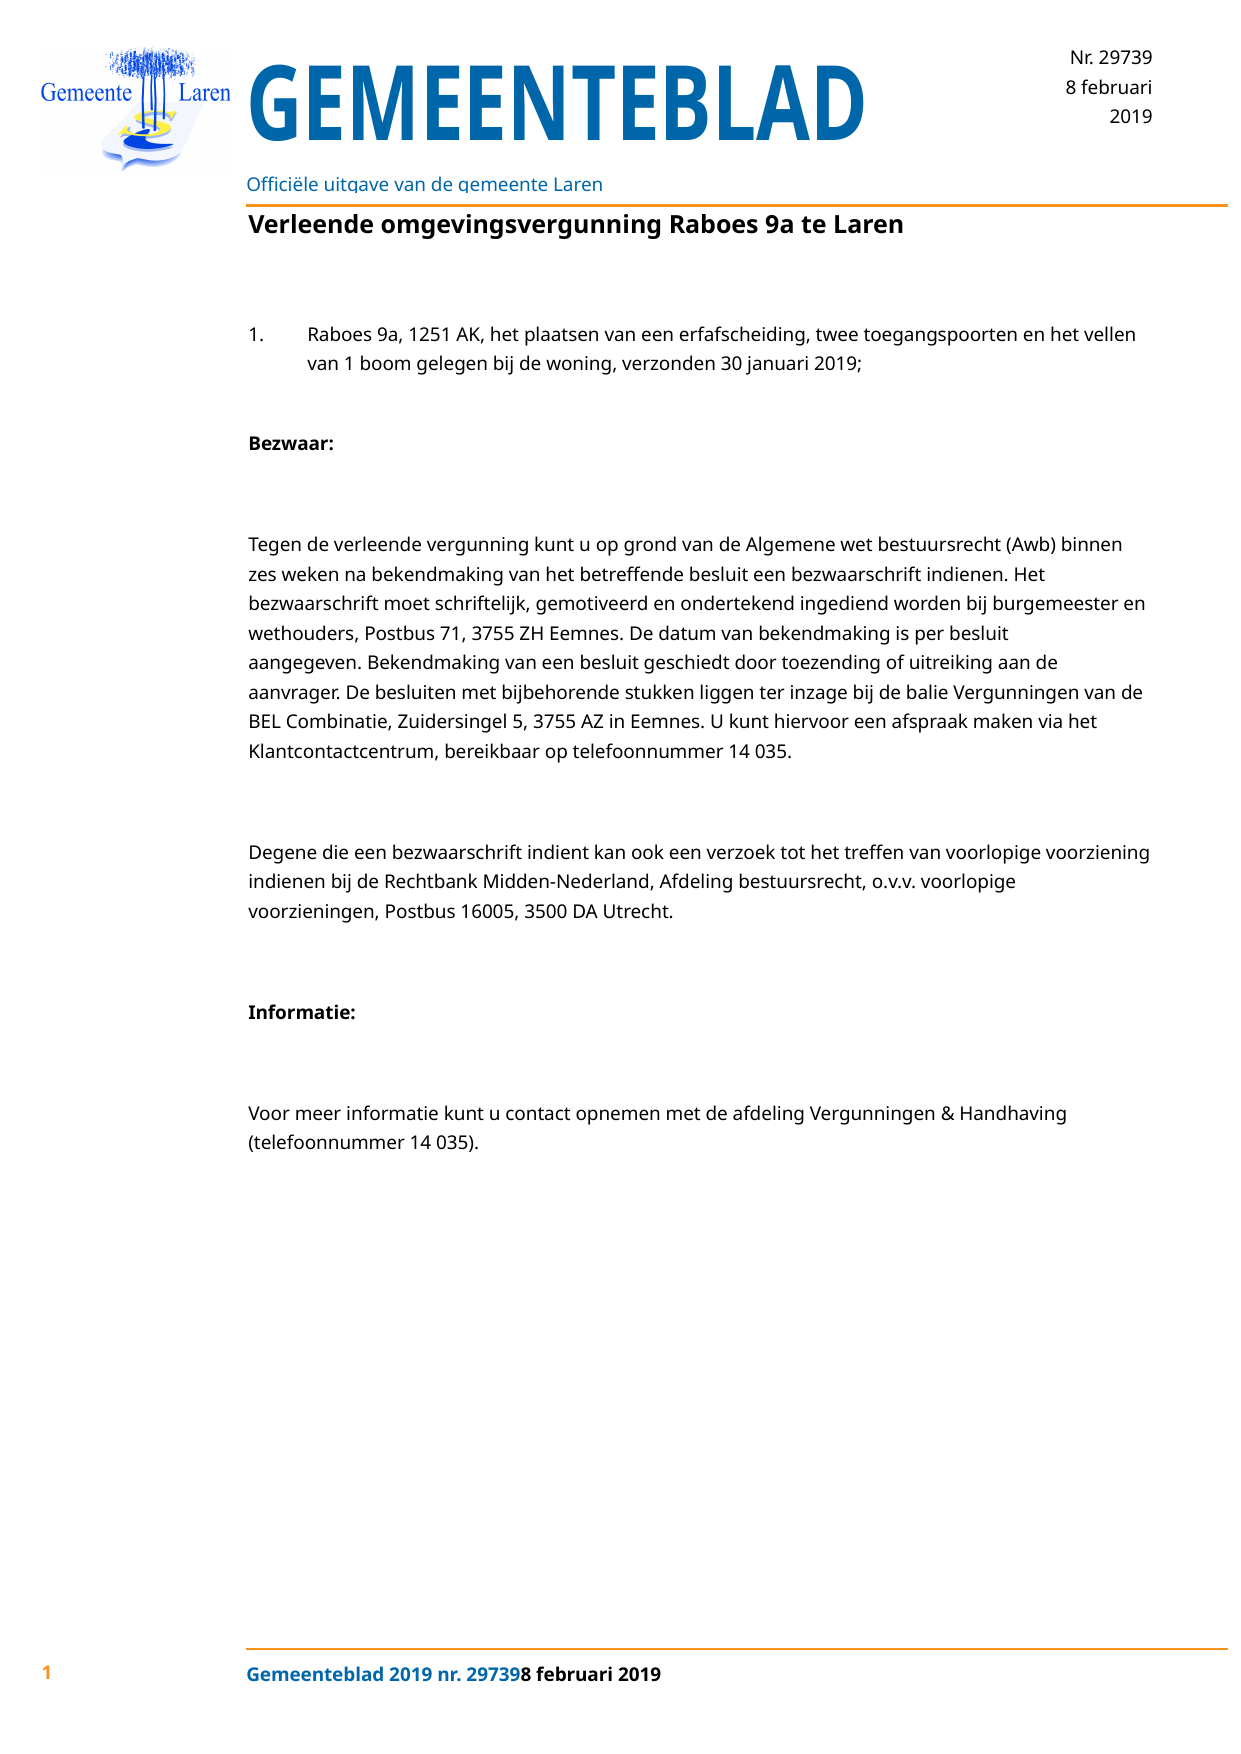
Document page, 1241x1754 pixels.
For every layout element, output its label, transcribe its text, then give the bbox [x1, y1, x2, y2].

text Tegen de verleende vergunning kunt u op grond van de Algemene wet bestuursrecht (Awb) binnen zes weken na bekendmaking van het betreffende besluit een bezwaarschrift indienen. Het bezwaarschrift moet schriftelijk, gemotiveerd en ondertekend ingediend worden bij burgemeester en wethouders, Postbus 71, 3755 ZH Eemnes. De datum van bekendmaking is per besluit aangegeven. Bekendmaking van een besluit geschiedt door toezending of uitreiking aan de aanvrager. De besluiten met bijbehorende stukken liggen ter inzage bij de balie Vergunningen van de BEL Combinatie, Zuidersingel 5, 3755 AZ in Eemnes. U kunt hiervoor een afspraak maken via het Klantcontactcentrum, bereikbaar op telefoonnummer 14 035. [248, 531, 1152, 764]
picture [41, 47, 231, 172]
list Raboes 9a, 1251 AK, het plaatsen van een erfafscheiding, twee toegangspoorten en het vellen van 1 boom gelegen bij de woning, verzonden 30 januari 2019; [248, 321, 1152, 376]
text Voor meer informatie kunt u contact opnemen met de afdeling Vergunningen & Handhaving (telefoonnummer 14 035). [248, 1100, 1152, 1155]
text Bezwaar: [248, 430, 1152, 456]
text Informatie: [248, 999, 1152, 1025]
text Degene die een bezwaarschrift indient kan ook een verzoek tot het treffen van voorlopige voorziening indienen bij de Rechtbank Midden-Nederland, Afdeling bestuursrecht, o.v.v. voorlopige voorzieningen, Postbus 16005, 3500 DA Utrecht. [248, 839, 1152, 924]
text Verleende omgevingsvergunning Raboes 9a te Laren [248, 207, 1152, 241]
